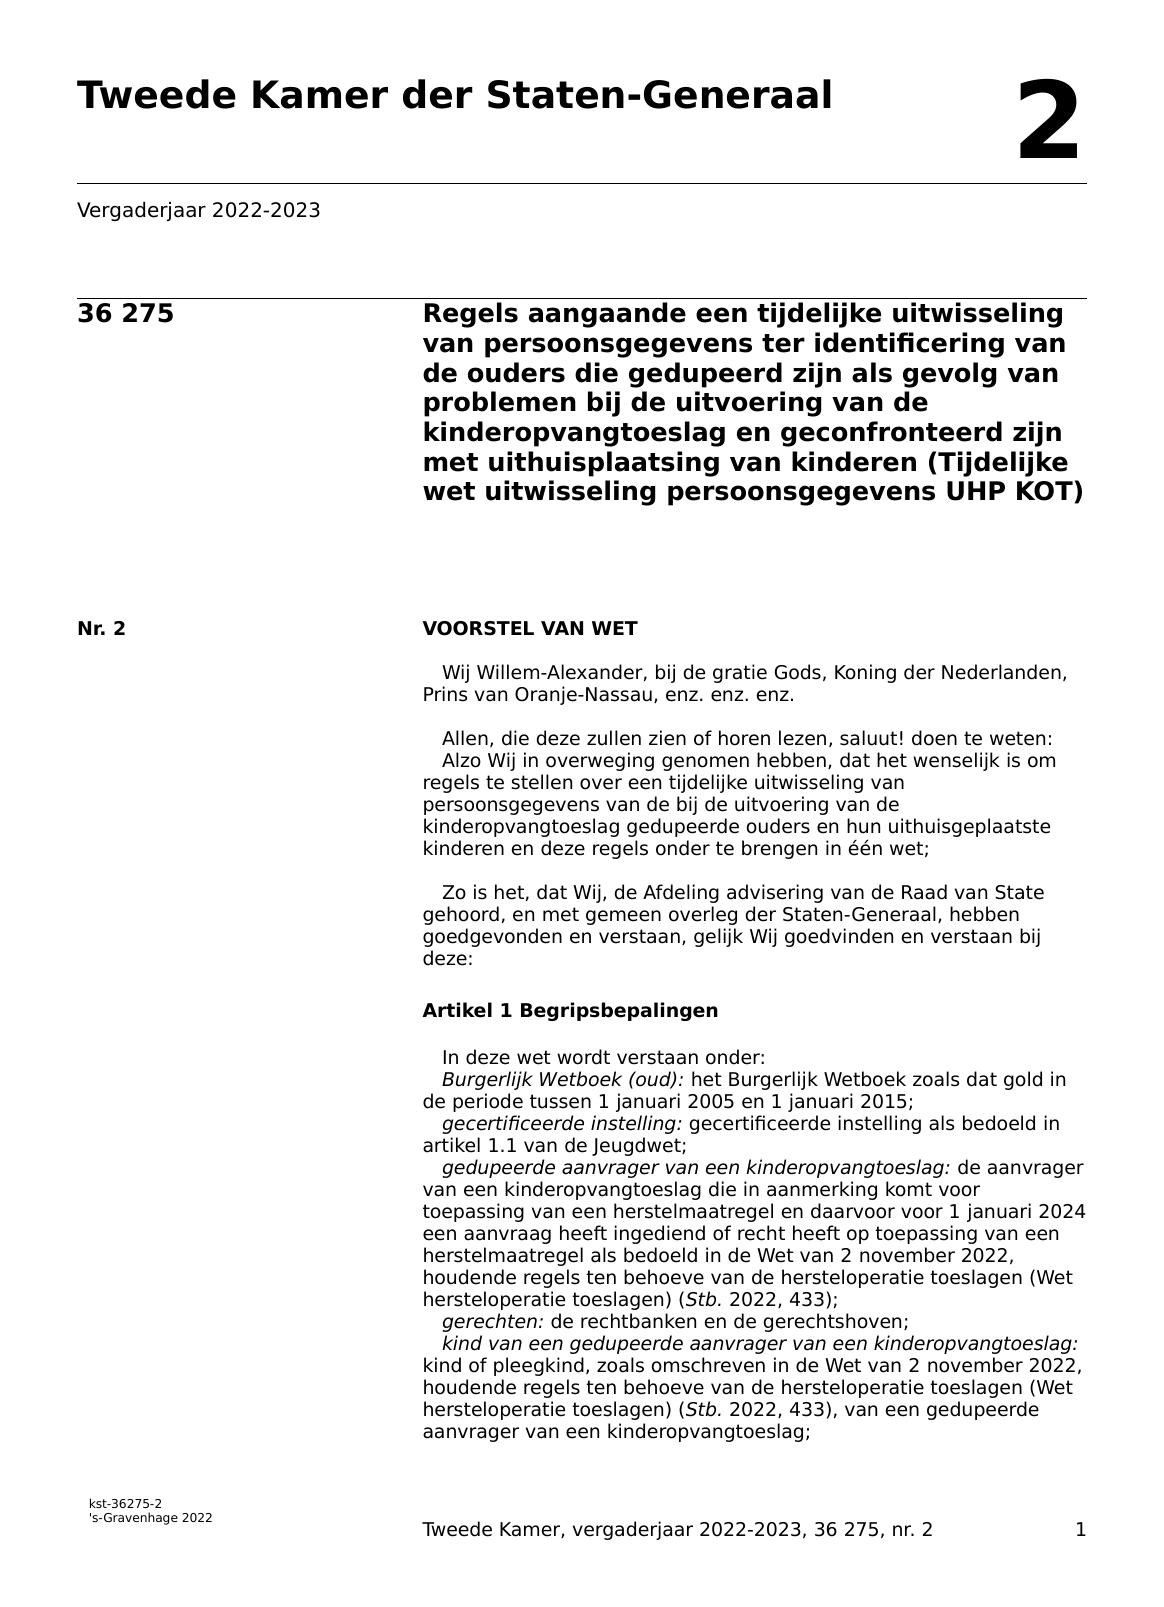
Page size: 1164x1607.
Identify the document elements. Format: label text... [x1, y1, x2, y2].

subtitle Nr. 2 VOORSTEL VAN WET [77, 618, 1087, 640]
text gecertificeerde instelling: gecertificeerde instelling als bedoeld in artikel 1.1 van de Jeugdwet; [422, 1113, 1087, 1157]
text Allen, die deze zullen zien of horen lezen, saluut! doen te weten: [422, 728, 1087, 750]
table_cell Vergaderjaar 2022-2023 [77, 184, 1087, 298]
text 's-Gravenhage 2022 [88, 1511, 323, 1525]
text kst-36275-2 [88, 1497, 323, 1511]
subtitle Artikel 1 Begripsbepalingen [422, 1000, 1087, 1022]
text gerechten: de rechtbanken en de gerechtshoven; [422, 1311, 1087, 1333]
text gedupeerde aanvrager van een kinderopvangtoeslag: de aanvrager van een kinderopvangtoeslag die in aanmerking komt voor toepassing van een herstelmaatregel en daarvoor voor 1 januari 2024 een aanvraag heeft ingediend of recht heeft op toepassing van een herstelmaatregel als bedoeld in de Wet van 2 november 2022, houdende regels ten behoeve van de hersteloperatie toeslagen (Wet hersteloperatie toeslagen) (Stb. 2022, 433); [422, 1157, 1087, 1311]
table_header 2 [886, 59, 1087, 183]
text In deze wet wordt verstaan onder: [422, 1047, 1087, 1069]
text Alzo Wij in overweging genomen hebben, dat het wenselijk is om regels te stellen over een tijdelijke uitwisseling van persoonsgegevens van de bij de uitvoering van de kinderopvangtoeslag gedupeerde ouders en hun uithuisgeplaatste kinderen en deze regels onder te brengen in één wet; [422, 750, 1087, 860]
table_header Tweede Kamer der Staten-Generaal [77, 59, 886, 183]
text Burgerlijk Wetboek (oud): het Burgerlijk Wetboek zoals dat gold in de periode tussen 1 januari 2005 en 1 januari 2015; [422, 1069, 1087, 1113]
text kind van een gedupeerde aanvrager van een kinderopvangtoeslag: kind of pleegkind, zoals omschreven in de Wet van 2 november 2022, houdende regels ten behoeve van de hersteloperatie toeslagen (Wet hersteloperatie toeslagen) (Stb. 2022, 433), van een gedupeerde aanvrager van een kinderopvangtoeslag; [422, 1333, 1087, 1443]
text Zo is het, dat Wij, de Afdeling advisering van de Raad van State gehoord, en met gemeen overleg der Staten-Generaal, hebben goedgevonden en verstaan, gelijk Wij goedvinden en verstaan bij deze: [422, 882, 1087, 970]
text Wij Willem-Alexander, bij de gratie Gods, Koning der Nederlanden, Prins van Oranje-Nassau, enz. enz. enz. [422, 662, 1087, 706]
subtitle 36 275 Regels aangaande een tijdelijke uitwisseling van persoonsgegevens ter identificering van de ouders die gedupeerd zijn als gevolg van problemen bij de uitvoering van de kinderopvangtoeslag en geconfronteerd zijn met uithuisplaatsing van kinderen (Tijdelijke wet uitwisseling persoonsgegevens UHP KOT) [77, 299, 1087, 507]
